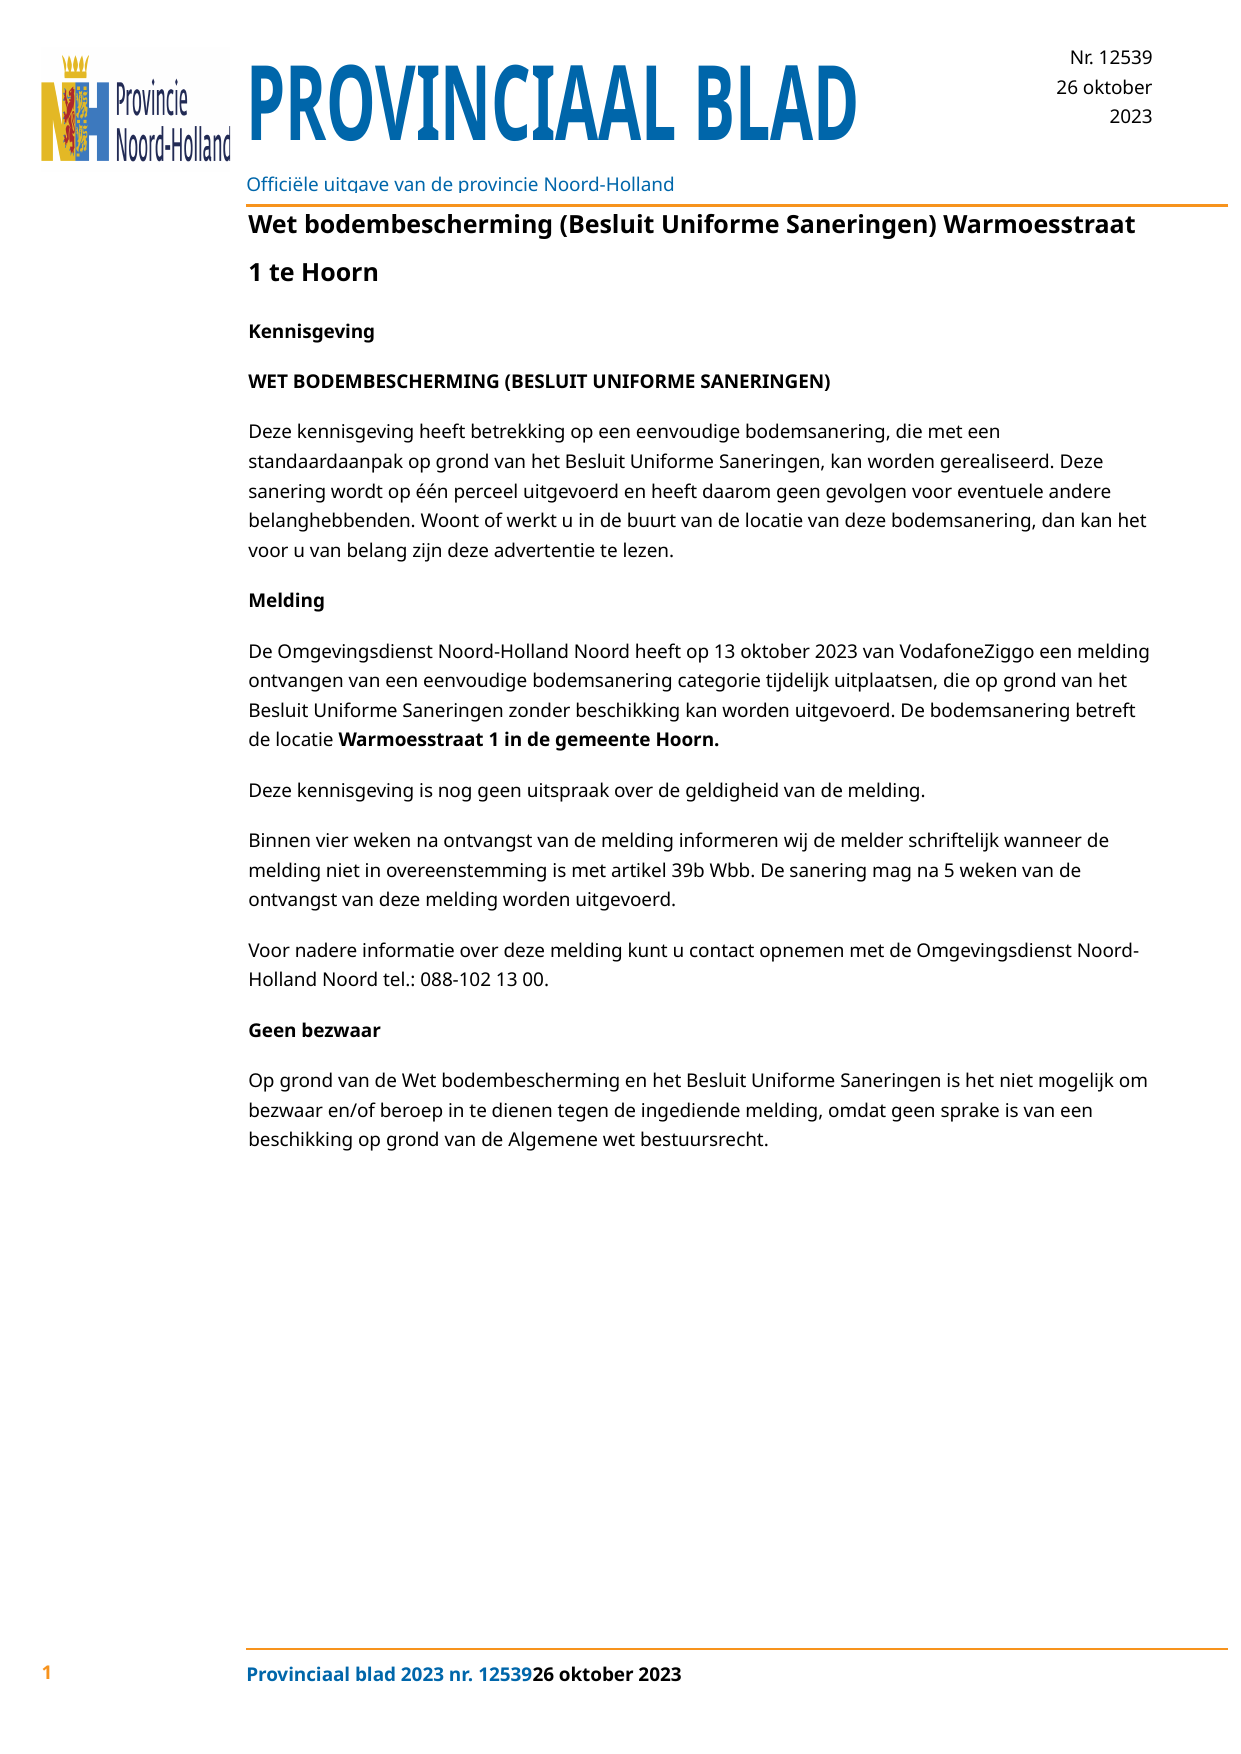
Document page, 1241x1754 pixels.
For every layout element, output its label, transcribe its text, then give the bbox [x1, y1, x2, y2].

text Op grond van de Wet bodembescherming en het Besluit Uniforme Saneringen is het niet mogelijk om bezwaar en/of beroep in te dienen tegen de ingediende melding, omdat geen sprake is van een beschikking op grond van de Algemene wet bestuursrecht. [248, 1067, 1152, 1152]
text Kennisgeving [248, 318, 1152, 344]
picture [41, 47, 231, 172]
text Wet bodembescherming (Besluit Uniforme Saneringen) Warmoesstraat 1 te Hoorn [248, 207, 1152, 288]
text Deze kennisgeving is nog geen uitspraak over de geldigheid van de melding. [248, 777, 1152, 803]
text Binnen vier weken na ontvangst van de melding informeren wij de melder schriftelijk wanneer de melding niet in overeenstemming is met artikel 39b Wbb. De sanering mag na 5 weken van de ontvangst van deze melding worden uitgevoerd. [248, 827, 1152, 912]
text WET BODEMBESCHERMING (BESLUIT UNIFORME SANERINGEN) [248, 368, 1152, 394]
text Geen bezwaar [248, 1017, 1152, 1043]
text Voor nadere informatie over deze melding kunt u contact opnemen met de Omgevingsdienst Noord-Holland Noord tel.: 088-102 13 00. [248, 937, 1152, 992]
text Melding [248, 587, 1152, 613]
text Deze kennisgeving heeft betrekking op een eenvoudige bodemsanering, die met een standaardaanpak op grond van het Besluit Uniforme Saneringen, kan worden gerealiseerd. Deze sanering wordt op één perceel uitgevoerd en heeft daarom geen gevolgen voor eventuele andere belanghebbenden. Woont of werkt u in de buurt van de locatie van deze bodemsanering, dan kan het voor u van belang zijn deze advertentie te lezen. [248, 419, 1152, 563]
text De Omgevingsdienst Noord-Holland Noord heeft op 13 oktober 2023 van VodafoneZiggo een melding ontvangen van een eenvoudige bodemsanering categorie tijdelijk uitplaatsen, die op grond van het Besluit Uniforme Saneringen zonder beschikking kan worden uitgevoerd. De bodemsanering betreft de locatie Warmoesstraat 1 in de gemeente Hoorn. [248, 638, 1152, 752]
